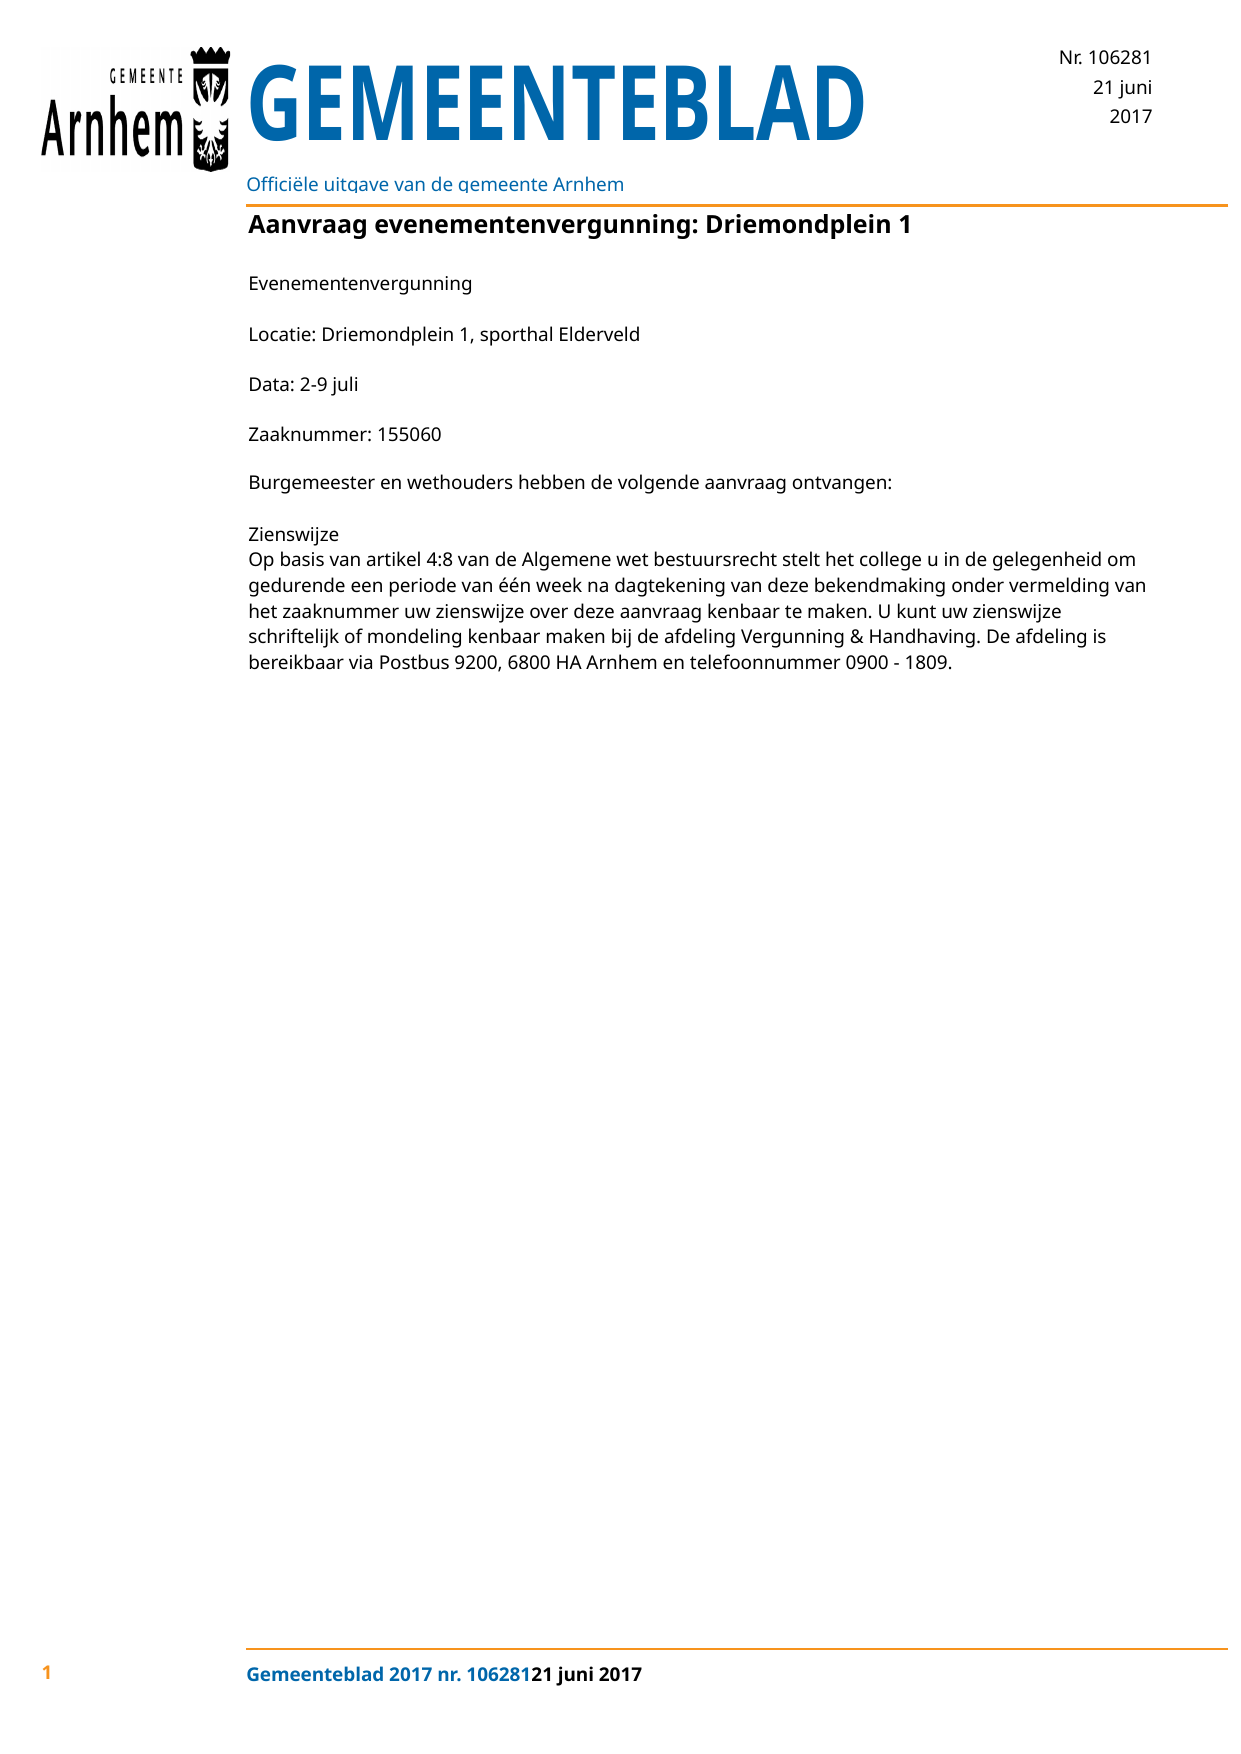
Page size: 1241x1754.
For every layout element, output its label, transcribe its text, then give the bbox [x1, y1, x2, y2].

text Zienswijze [248, 521, 1152, 547]
text Evenementenvergunning [248, 270, 1152, 296]
text Locatie: Driemondplein 1, sporthal Elderveld [248, 321, 1152, 346]
picture [41, 47, 231, 172]
text Op basis van artikel 4:8 van de Algemene wet bestuursrecht stelt het college u in de gelegenheid om gedurende een periode van één week na dagtekening van deze bekendmaking onder vermelding van het zaaknummer uw zienswijze over deze aanvraag kenbaar te maken. U kunt uw zienswijze schriftelijk of mondeling kenbaar maken bij de afdeling Vergunning & Handhaving. De afdeling is bereikbaar via Postbus 9200, 6800 HA Arnhem en telefoonnummer 0900 - 1809. [248, 547, 1152, 675]
text Burgemeester en wethouders hebben de volgende aanvraag ontvangen: [248, 469, 1152, 495]
text Data: 2-9 juli [248, 371, 1152, 397]
text Aanvraag evenementenvergunning: Driemondplein 1 [248, 207, 1152, 241]
text Zaaknummer: 155060 [248, 422, 1152, 447]
